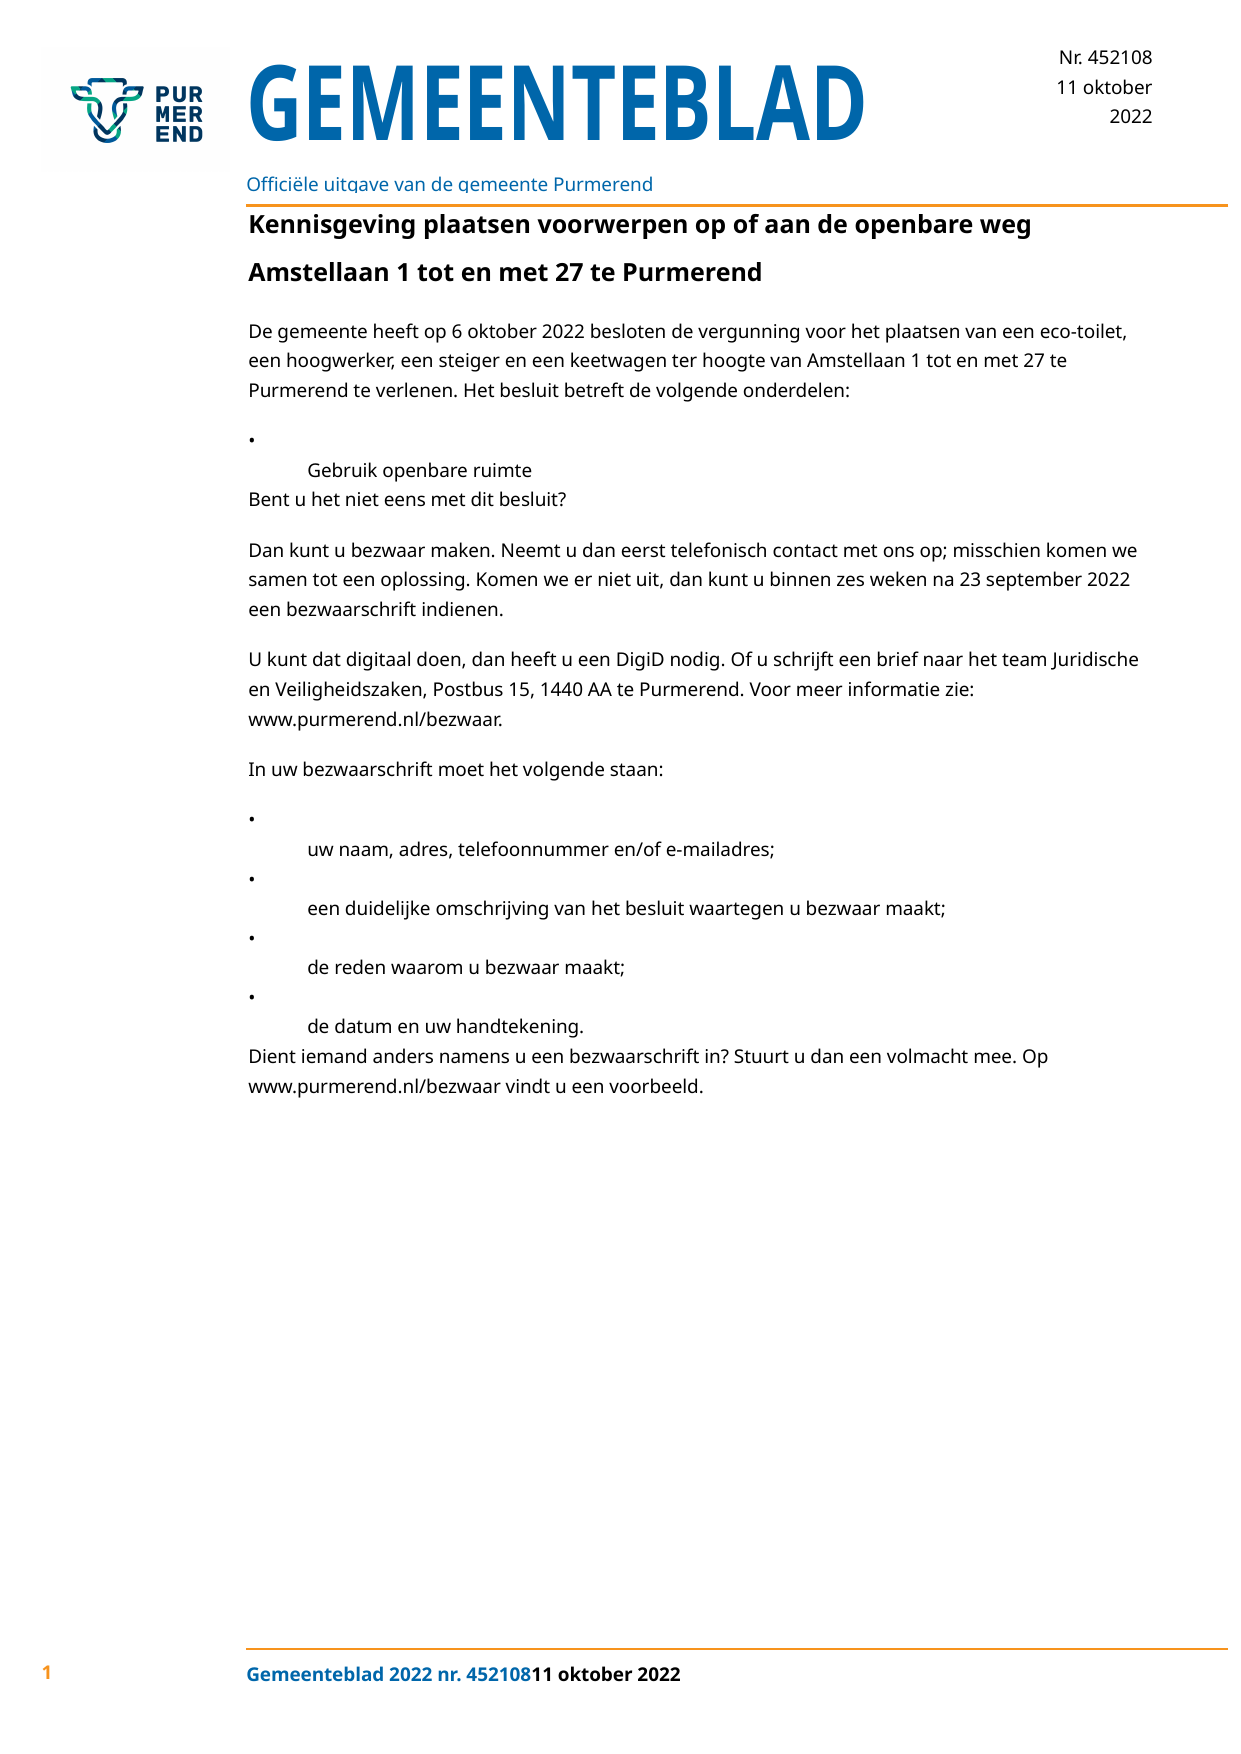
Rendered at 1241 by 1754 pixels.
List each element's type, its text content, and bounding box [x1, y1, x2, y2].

text U kunt dat digitaal doen, dan heeft u een DigiD nodig. Of u schrijft een brief naar het team Juridische en Veiligheidszaken, Postbus 15, 1440 AA te Purmerend. Voor meer informatie zie: www.purmerend.nl/bezwaar. [248, 647, 1152, 732]
text Dan kunt u bezwaar maken. Neemt u dan eerst telefonisch contact met ons op; misschien komen we samen tot een oplossing. Komen we er niet uit, dan kunt u binnen zes weken na 23 september 2022 een bezwaarschrift indienen. [248, 537, 1152, 622]
list de reden waarom u bezwaar maakt; [248, 954, 1152, 980]
list Gebruik openbare ruimte [248, 457, 1152, 483]
list de datum en uw handtekening. [248, 1014, 1152, 1039]
text Bent u het niet eens met dit besluit? [248, 487, 1152, 512]
text De gemeente heeft op 6 oktober 2022 besloten de vergunning voor het plaatsen van een eco-toilet, een hoogwerker, een steiger en een keetwagen ter hoogte van Amstellaan 1 tot en met 27 te Purmerend te verlenen. Het besluit betreft de volgende onderdelen: [248, 318, 1152, 403]
list uw naam, adres, telefoonnummer en/of e-mailadres; [248, 836, 1152, 862]
list een duidelijke omschrijving van het besluit waartegen u bezwaar maakt; [248, 895, 1152, 921]
text In uw bezwaarschrift moet het volgende staan: [248, 756, 1152, 782]
picture [41, 47, 231, 172]
text Dient iemand anders namens u een bezwaarschrift in? Stuurt u dan een volmacht mee. Op www.purmerend.nl/bezwaar vindt u een voorbeeld. [248, 1043, 1152, 1099]
text Kennisgeving plaatsen voorwerpen op of aan de openbare weg Amstellaan 1 tot en met 27 te Purmerend [248, 207, 1152, 288]
